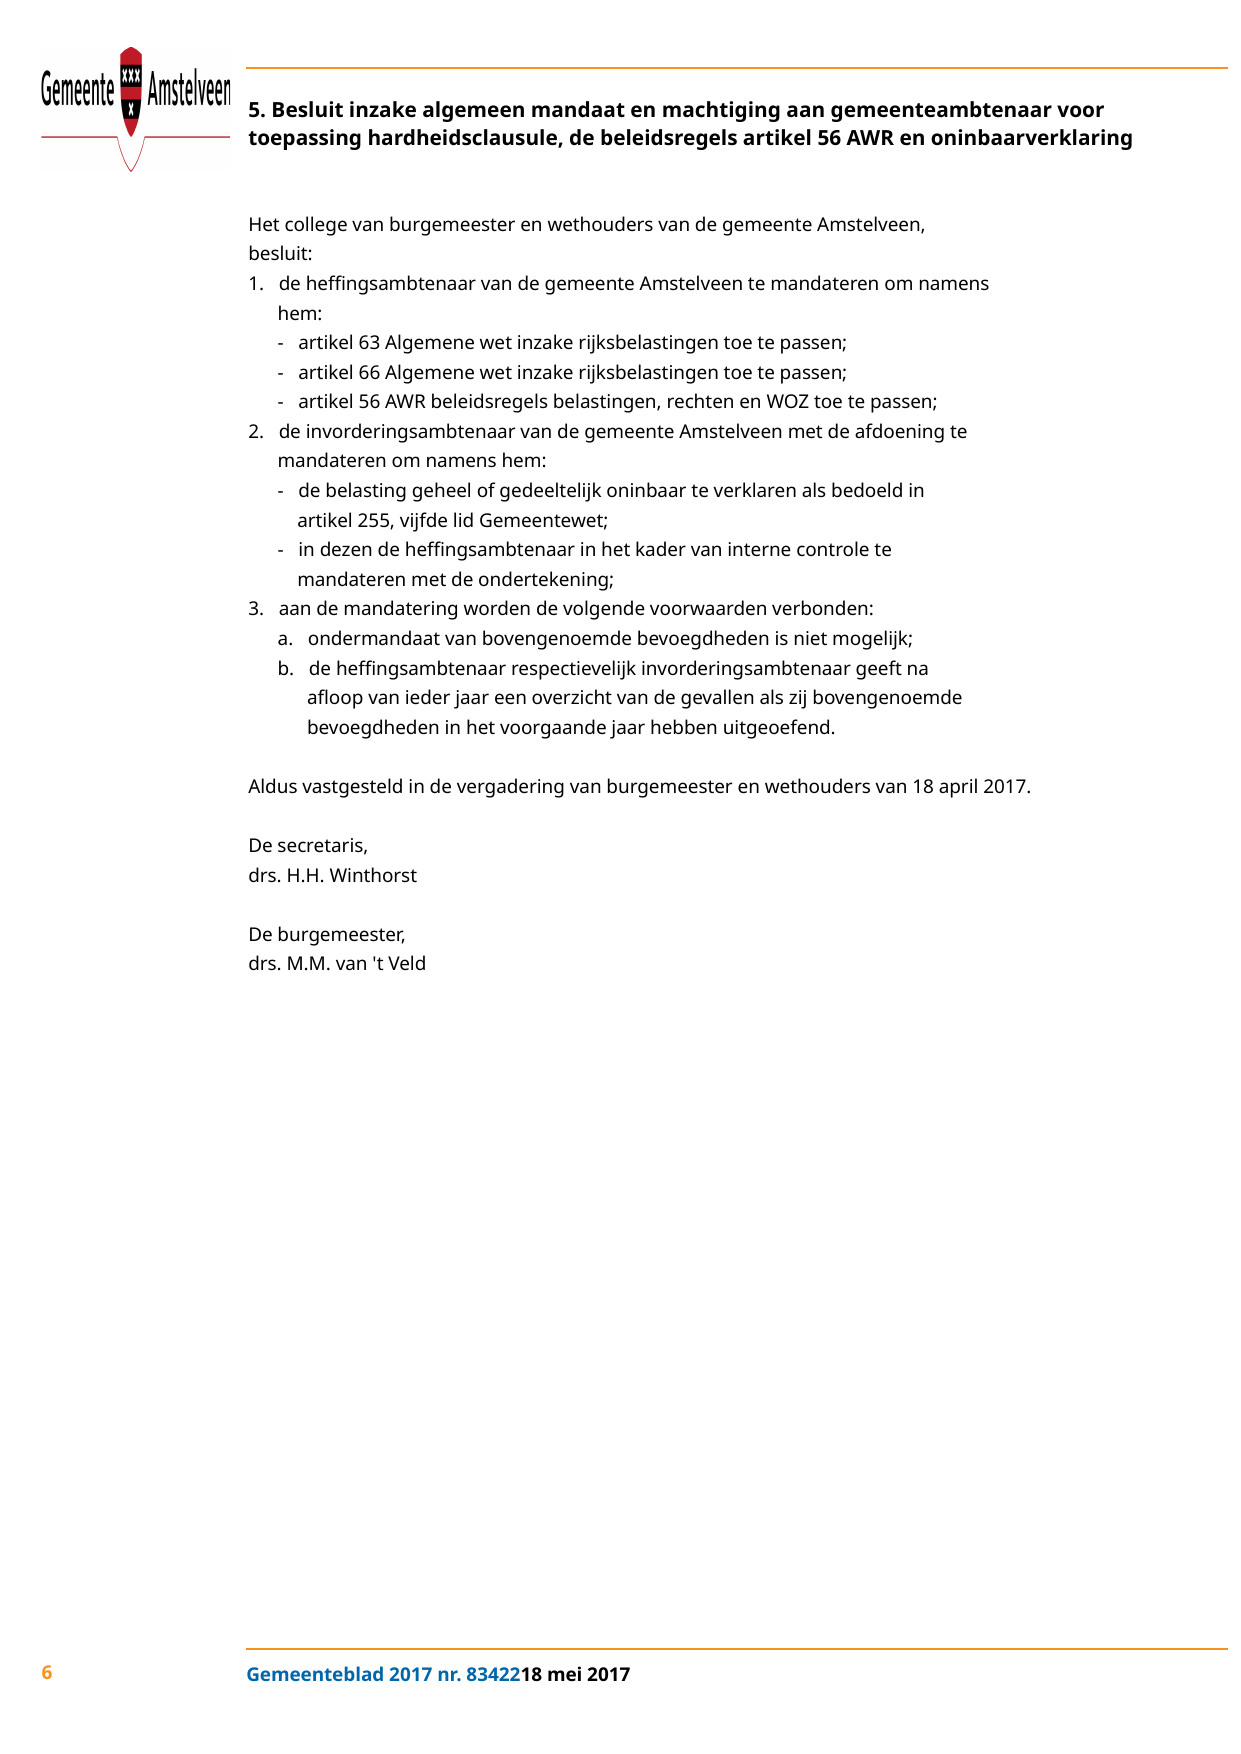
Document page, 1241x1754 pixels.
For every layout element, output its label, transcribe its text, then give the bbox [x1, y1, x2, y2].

text afloop van ieder jaar een overzicht van de gevallen als zij bovengenoemde [248, 684, 1152, 710]
text mandateren om namens hem: [248, 448, 1152, 473]
text - artikel 63 Algemene wet inzake rijksbelastingen toe te passen; [248, 329, 1152, 355]
text artikel 255, vijfde lid Gemeentewet; [248, 507, 1152, 532]
text 3. aan de mandatering worden de volgende voorwaarden verbonden: [248, 596, 1152, 621]
text - artikel 56 AWR beleidsregels belastingen, rechten en WOZ toe te passen; [248, 388, 1152, 414]
text b. de heffingsambtenaar respectievelijk invorderingsambtenaar geeft na [248, 655, 1152, 680]
text - in dezen de heffingsambtenaar in het kader van interne controle te [248, 536, 1152, 562]
text 5. Besluit inzake algemeen mandaat en machtiging aan gemeenteambtenaar voor toepassing hardheidsclausule, de beleidsregels artikel 56 AWR en oninbaarverklaring [248, 95, 1152, 152]
text besluit: [248, 241, 1152, 266]
text - de belasting geheel of gedeeltelijk oninbaar te verklaren als bedoeld in [248, 477, 1152, 503]
text Aldus vastgesteld in de vergadering van burgemeester en wethouders van 18 april 2017. [248, 773, 1152, 799]
text a. ondermandaat van bovengenoemde bevoegdheden is niet mogelijk; [248, 625, 1152, 651]
text De secretaris, [248, 832, 1152, 858]
text drs. H.H. Winthorst [248, 862, 1152, 887]
picture [41, 47, 231, 172]
text - artikel 66 Algemene wet inzake rijksbelastingen toe te passen; [248, 359, 1152, 384]
text De burgemeester, [248, 921, 1152, 947]
text mandateren met de ondertekening; [248, 566, 1152, 592]
text 2. de invorderingsambtenaar van de gemeente Amstelveen met de afdoening te [248, 418, 1152, 444]
text hem: [248, 300, 1152, 325]
text bevoegdheden in het voorgaande jaar hebben uitgeoefend. [248, 714, 1152, 739]
text Het college van burgemeester en wethouders van de gemeente Amstelveen, [248, 211, 1152, 237]
text 1. de heffingsambtenaar van de gemeente Amstelveen te mandateren om namens [248, 270, 1152, 296]
text drs. M.M. van 't Veld [248, 951, 1152, 976]
